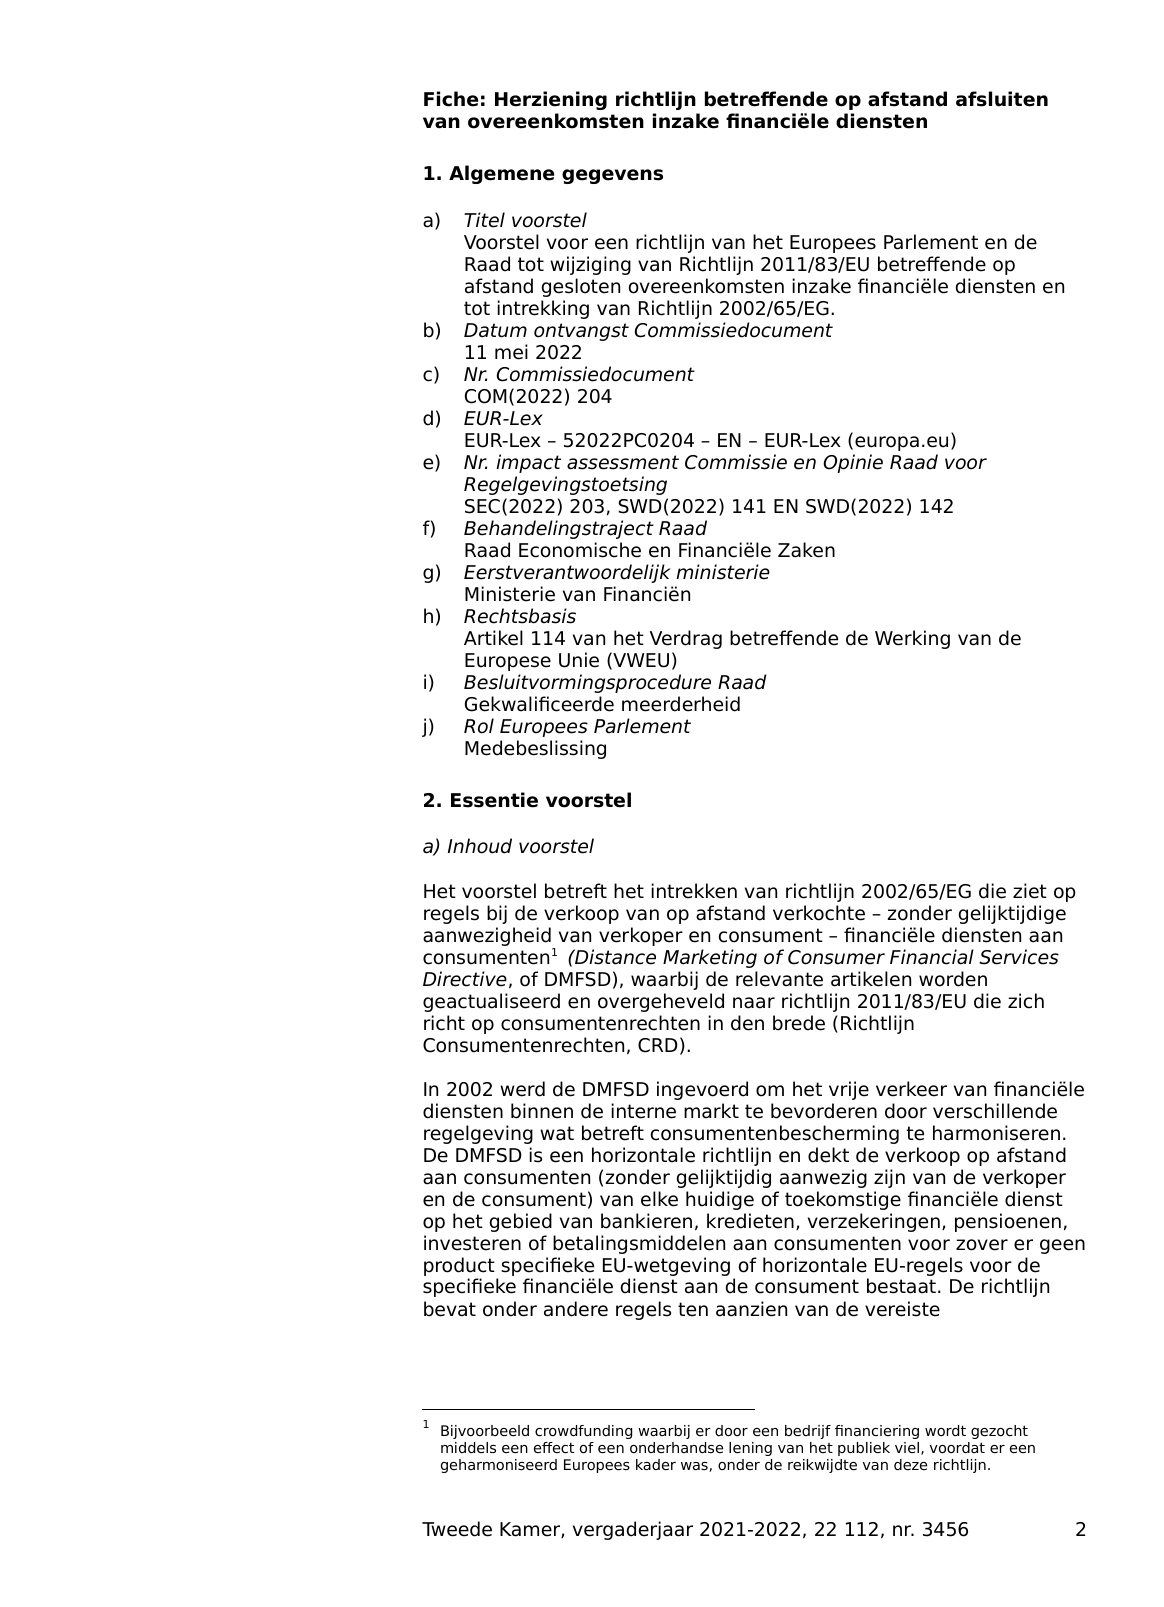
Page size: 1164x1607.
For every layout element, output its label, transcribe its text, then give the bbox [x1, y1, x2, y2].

text In 2002 werd de DMFSD ingevoerd om het vrije verkeer van financiële diensten binnen de interne markt te bevorderen door verschillende regelgeving wat betreft consumentenbescherming te harmoniseren. De DMFSD is een horizontale richtlijn en dekt de verkoop op afstand aan consumenten (zonder gelijktijdig aanwezig zijn van de verkoper en de consument) van elke huidige of toekomstige financiële dienst op het gebied van bankieren, kredieten, verzekeringen, pensioenen, investeren of betalingsmiddelen aan consumenten voor zover er geen product specifieke EU-wetgeving of horizontale EU-regels voor de specifieke financiële dienst aan de consument bestaat. De richtlijn bevat onder andere regels ten aanzien van de vereiste [422, 1079, 1087, 1320]
text d) EUR-Lex [422, 408, 1087, 430]
text e) Nr. impact assessment Commissie en Opinie Raad voor Regelgevingstoetsing [422, 452, 1087, 496]
text i) Besluitvormingsprocedure Raad [422, 672, 1087, 693]
text f) Behandelingstraject Raad [422, 518, 1087, 540]
text Bijvoorbeeld crowdfunding waarbij er door een bedrijf financiering wordt gezocht middels een effect of een onderhandse lening van het publiek viel, voordat er een geharmoniseerd Europees kader was, onder de reikwijdte van deze richtlijn. [422, 1418, 1087, 1474]
text b) Datum ontvangst Commissiedocument [422, 320, 1087, 342]
text Het voorstel betreft het intrekken van richtlijn 2002/65/EG die ziet op regels bij de verkoop van op afstand verkochte – zonder gelijktijdige aanwezigheid van verkoper en consument – financiële diensten aan consumenten (Distance Marketing of Consumer Financial Services Directive, of DMFSD), waarbij de relevante artikelen worden geactualiseerd en overgeheveld naar richtlijn 2011/83/EU die zich richt op consumentenrechten in den brede (Richtlijn Consumentenrechten, CRD). [422, 881, 1087, 1056]
text a) Titel voorstel [422, 210, 1087, 232]
text 11 mei 2022 [464, 342, 1087, 364]
text h) Rechtsbasis [422, 606, 1087, 628]
text Artikel 114 van het Verdrag betreffende de Werking van de Europese Unie (VWEU) [464, 628, 1087, 672]
text Medebeslissing [464, 737, 1087, 759]
text SEC(2022) 203, SWD(2022) 141 EN SWD(2022) 142 [464, 496, 1087, 518]
text EUR-Lex – 52022PC0204 – EN – EUR-Lex (europa.eu) [464, 430, 1087, 452]
text c) Nr. Commissiedocument [422, 364, 1087, 386]
text COM(2022) 204 [464, 386, 1087, 408]
subtitle 1. Algemene gegevens [422, 163, 1087, 185]
text Gekwalificeerde meerderheid [464, 693, 1087, 716]
text Raad Economische en Financiële Zaken [464, 540, 1087, 562]
text Ministerie van Financiën [464, 584, 1087, 606]
text Voorstel voor een richtlijn van het Europees Parlement en de Raad tot wijziging van Richtlijn 2011/83/EU betreffende op afstand gesloten overeenkomsten inzake financiële diensten en tot intrekking van Richtlijn 2002/65/EG. [464, 232, 1087, 320]
subtitle 2. Essentie voorstel [422, 789, 1087, 811]
text g) Eerstverantwoordelijk ministerie [422, 562, 1087, 584]
subtitle a) Inhoud voorstel [422, 836, 1087, 858]
subtitle Fiche: Herziening richtlijn betreffende op afstand afsluiten van overeenkomsten inzake financiële diensten [422, 89, 1087, 133]
text j) Rol Europees Parlement [422, 716, 1087, 737]
